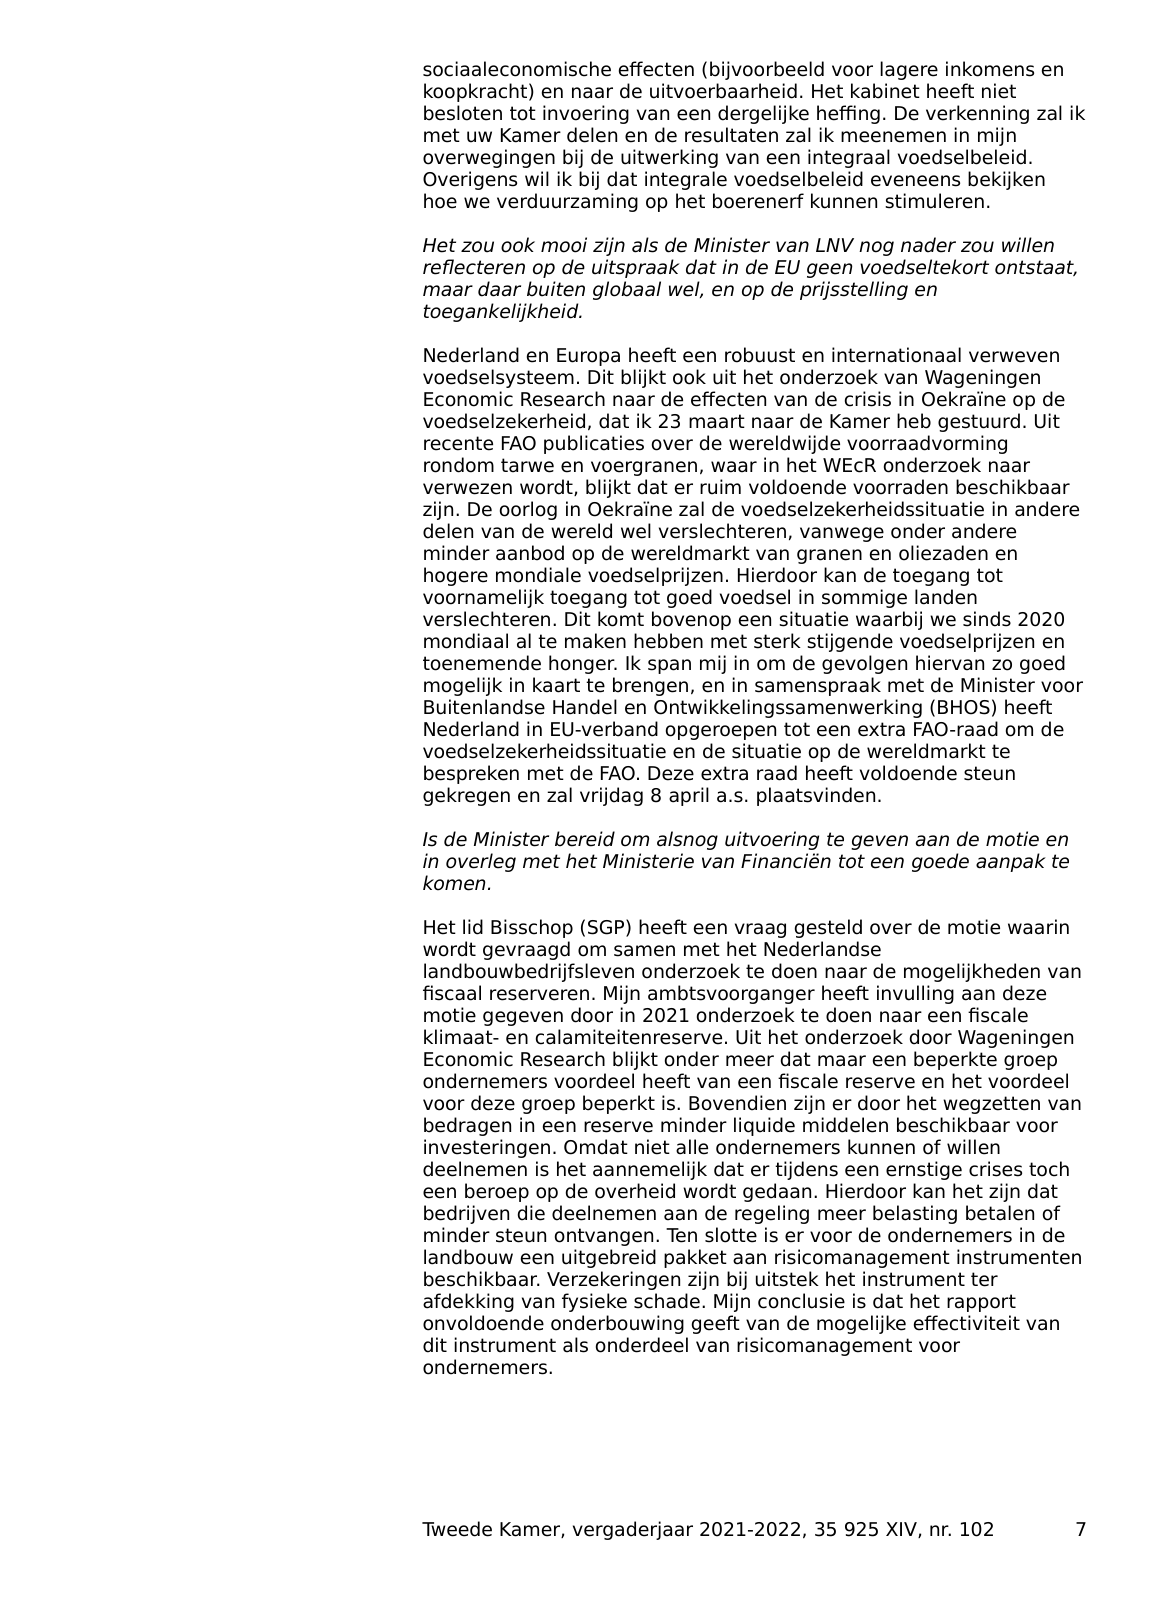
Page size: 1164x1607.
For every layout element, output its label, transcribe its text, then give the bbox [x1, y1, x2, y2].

text Het zou ook mooi zijn als de Minister van LNV nog nader zou willen reflecteren op de uitspraak dat in de EU geen voedseltekort ontstaat, maar daar buiten globaal wel, en op de prijsstelling en toegankelijkheid. [422, 235, 1087, 323]
text Nederland en Europa heeft een robuust en internationaal verweven voedselsysteem. Dit blijkt ook uit het onderzoek van Wageningen Economic Research naar de effecten van de crisis in Oekraïne op de voedselzekerheid, dat ik 23 maart naar de Kamer heb gestuurd. Uit recente FAO publicaties over de wereldwijde voorraadvorming rondom tarwe en voergranen, waar in het WEcR onderzoek naar verwezen wordt, blijkt dat er ruim voldoende voorraden beschikbaar zijn. De oorlog in Oekraïne zal de voedselzekerheidssituatie in andere delen van de wereld wel verslechteren, vanwege onder andere minder aanbod op de wereldmarkt van granen en oliezaden en hogere mondiale voedselprijzen. Hierdoor kan de toegang tot voornamelijk toegang tot goed voedsel in sommige landen verslechteren. Dit komt bovenop een situatie waarbij we sinds 2020 mondiaal al te maken hebben met sterk stijgende voedselprijzen en toenemende honger. Ik span mij in om de gevolgen hiervan zo goed mogelijk in kaart te brengen, en in samenspraak met de Minister voor Buitenlandse Handel en Ontwikkelingssamenwerking (BHOS) heeft Nederland in EU-verband opgeroepen tot een extra FAO-raad om de voedselzekerheidssituatie en de situatie op de wereldmarkt te bespreken met de FAO. Deze extra raad heeft voldoende steun gekregen en zal vrijdag 8 april a.s. plaatsvinden. [422, 345, 1087, 807]
text Is de Minister bereid om alsnog uitvoering te geven aan de motie en in overleg met het Ministerie van Financiën tot een goede aanpak te komen. [422, 829, 1087, 895]
text Het lid Bisschop (SGP) heeft een vraag gesteld over de motie waarin wordt gevraagd om samen met het Nederlandse landbouwbedrijfsleven onderzoek te doen naar de mogelijkheden van fiscaal reserveren. Mijn ambtsvoorganger heeft invulling aan deze motie gegeven door in 2021 onderzoek te doen naar een fiscale klimaat- en calamiteitenreserve. Uit het onderzoek door Wageningen Economic Research blijkt onder meer dat maar een beperkte groep ondernemers voordeel heeft van een fiscale reserve en het voordeel voor deze groep beperkt is. Bovendien zijn er door het wegzetten van bedragen in een reserve minder liquide middelen beschikbaar voor investeringen. Omdat niet alle ondernemers kunnen of willen deelnemen is het aannemelijk dat er tijdens een ernstige crises toch een beroep op de overheid wordt gedaan. Hierdoor kan het zijn dat bedrijven die deelnemen aan de regeling meer belasting betalen of minder steun ontvangen. Ten slotte is er voor de ondernemers in de landbouw een uitgebreid pakket aan risicomanagement instrumenten beschikbaar. Verzekeringen zijn bij uitstek het instrument ter afdekking van fysieke schade. Mijn conclusie is dat het rapport onvoldoende onderbouwing geeft van de mogelijke effectiviteit van dit instrument als onderdeel van risicomanagement voor ondernemers. [422, 917, 1087, 1379]
text sociaaleconomische effecten (bijvoorbeeld voor lagere inkomens en koopkracht) en naar de uitvoerbaarheid. Het kabinet heeft niet besloten tot invoering van een dergelijke heffing. De verkenning zal ik met uw Kamer delen en de resultaten zal ik meenemen in mijn overwegingen bij de uitwerking van een integraal voedselbeleid. Overigens wil ik bij dat integrale voedselbeleid eveneens bekijken hoe we verduurzaming op het boerenerf kunnen stimuleren. [422, 59, 1087, 213]
